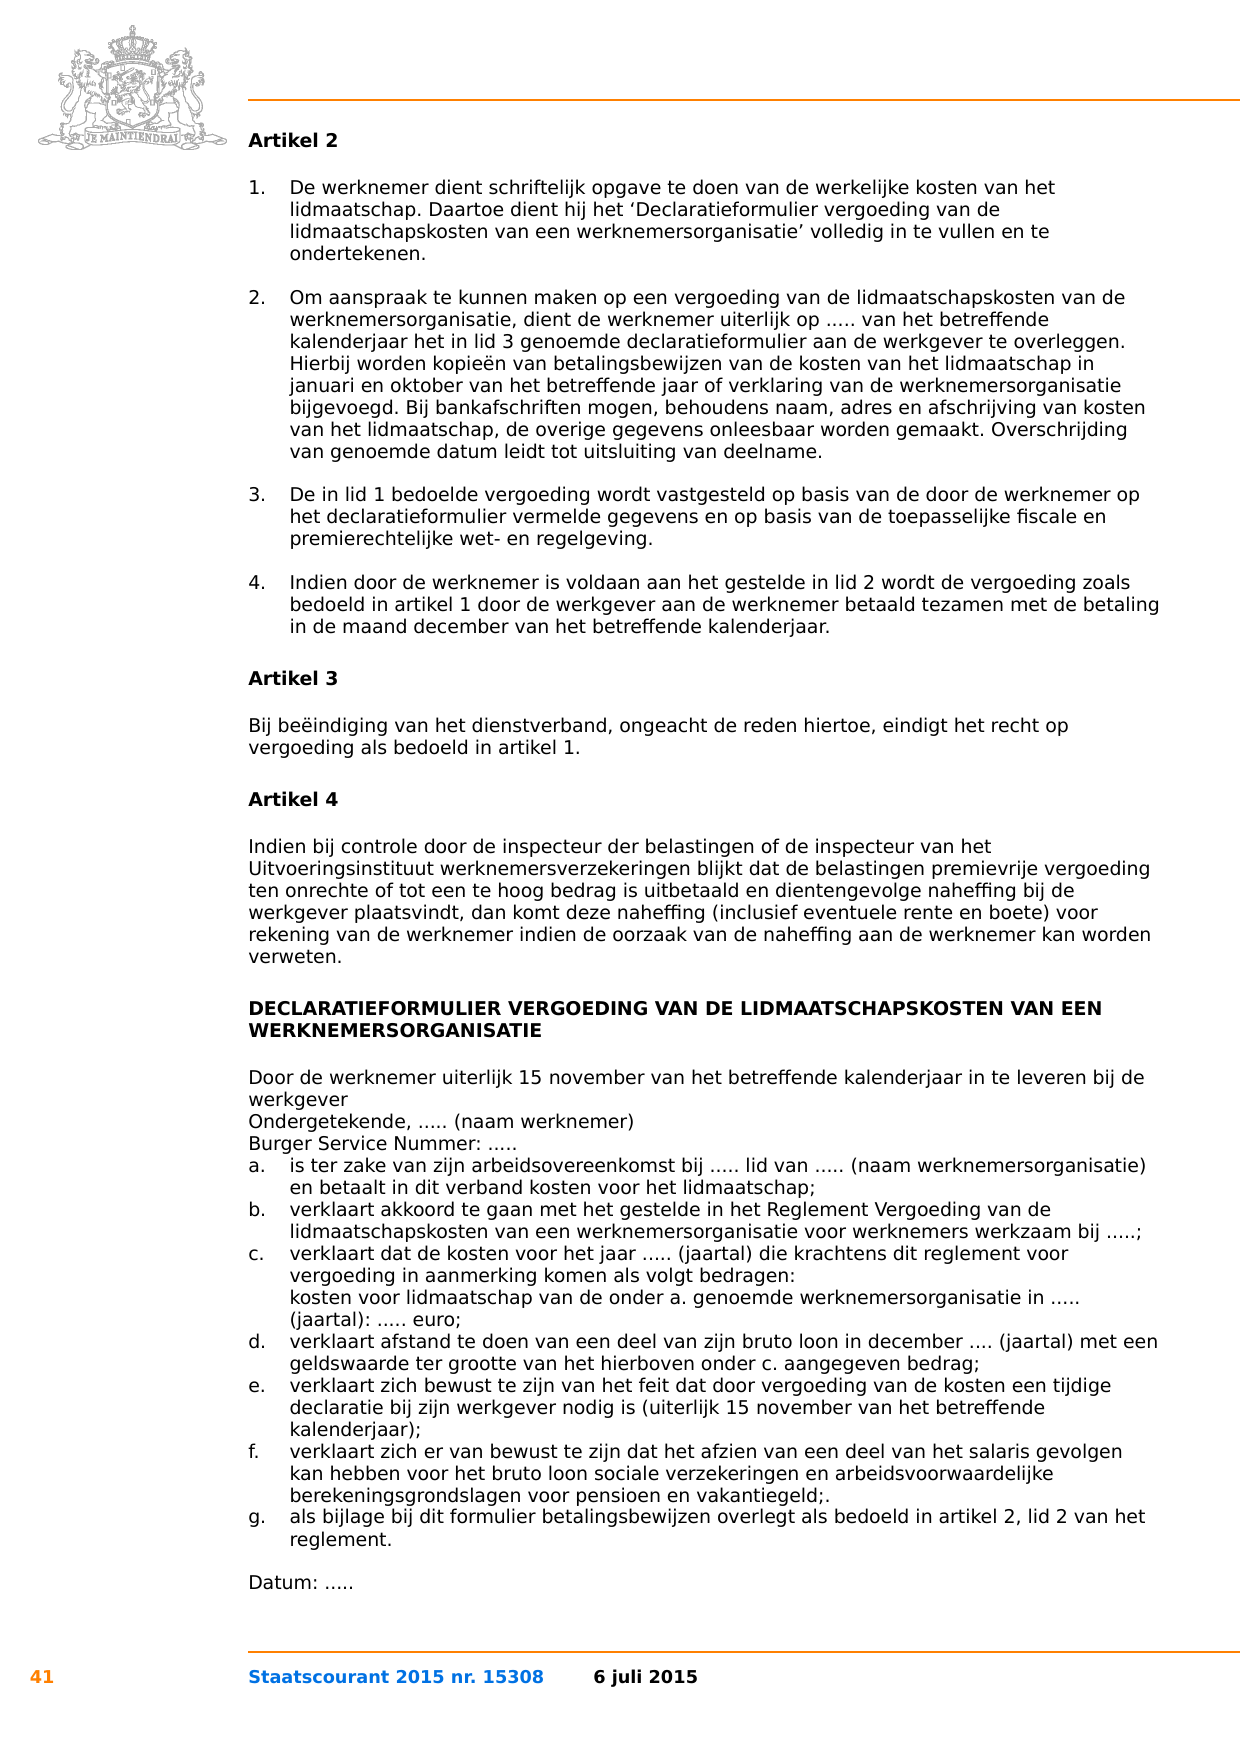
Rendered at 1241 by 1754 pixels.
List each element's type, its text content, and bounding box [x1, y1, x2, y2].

subtitle Artikel 2 [248, 130, 1163, 152]
text a. is ter zake van zijn arbeidsovereenkomst bij ..... lid van ..... (naam werknemersorganisatie) en betaalt in dit verband kosten voor het lidmaatschap; [248, 1155, 1163, 1199]
text Datum: ..... [248, 1572, 1163, 1594]
text c. verklaart dat de kosten voor het jaar ..... (jaartal) die krachtens dit reglement voor vergoeding in aanmerking komen als volgt bedragen: [248, 1243, 1163, 1287]
text 2. Om aanspraak te kunnen maken op een vergoeding van de lidmaatschapskosten van de werknemersorganisatie, dient de werknemer uiterlijk op ..... van het betreffende kalenderjaar het in lid 3 genoemde declaratieformulier aan de werkgever te overleggen. Hierbij worden kopieën van betalingsbewijzen van de kosten van het lidmaatschap in januari en oktober van het betreffende jaar of verklaring van de werknemersorganisatie bijgevoegd. Bij bankafschriften mogen, behoudens naam, adres en afschrijving van kosten van het lidmaatschap, de overige gegevens onleesbaar worden gemaakt. Overschrijding van genoemde datum leidt tot uitsluiting van deelname. [248, 287, 1163, 462]
text b. verklaart akkoord te gaan met het gestelde in het Reglement Vergoeding van de lidmaatschapskosten van een werknemersorganisatie voor werknemers werkzaam bij .....; [248, 1199, 1163, 1243]
text Door de werknemer uiterlijk 15 november van het betreffende kalenderjaar in te leveren bij de werkgever [248, 1067, 1163, 1111]
text Ondergetekende, ..... (naam werknemer) [248, 1111, 1163, 1133]
text f. verklaart zich er van bewust te zijn dat het afzien van een deel van het salaris gevolgen kan hebben voor het bruto loon sociale verzekeringen en arbeidsvoorwaardelijke berekeningsgrondslagen voor pensioen en vakantiegeld;. [248, 1441, 1163, 1506]
text d. verklaart afstand te doen van een deel van zijn bruto loon in december .... (jaartal) met een geldswaarde ter grootte van het hierboven onder c. aangegeven bedrag; [248, 1331, 1163, 1374]
text kosten voor lidmaatschap van de onder a. genoemde werknemersorganisatie in ..... (jaartal): ..... euro; [289, 1287, 1163, 1331]
text 1. De werknemer dient schriftelijk opgave te doen van de werkelijke kosten van het lidmaatschap. Daartoe dient hij het ‘Declaratieformulier vergoeding van de lidmaatschapskosten van een werknemersorganisatie’ volledig in te vullen en te ondertekenen. [248, 177, 1163, 265]
text 3. De in lid 1 bedoelde vergoeding wordt vastgesteld op basis van de door de werknemer op het declaratieformulier vermelde gegevens en op basis van de toepasselijke fiscale en premierechtelijke wet- en regelgeving. [248, 484, 1163, 550]
text 4. Indien door de werknemer is voldaan aan het gestelde in lid 2 wordt de vergoeding zoals bedoeld in artikel 1 door de werkgever aan de werknemer betaald tezamen met de betaling in de maand december van het betreffende kalenderjaar. [248, 572, 1163, 638]
text Burger Service Nummer: ..... [248, 1133, 1163, 1155]
subtitle Artikel 3 [248, 668, 1163, 690]
picture [38, 25, 227, 150]
text Bij beëindiging van het dienstverband, ongeacht de reden hiertoe, eindigt het recht op vergoeding als bedoeld in artikel 1. [248, 715, 1163, 759]
subtitle DECLARATIEFORMULIER VERGOEDING VAN DE LIDMAATSCHAPSKOSTEN VAN EEN WERKNEMERSORGANISATIE [248, 998, 1163, 1042]
subtitle Artikel 4 [248, 789, 1163, 811]
text e. verklaart zich bewust te zijn van het feit dat door vergoeding van de kosten een tijdige declaratie bij zijn werkgever nodig is (uiterlijk 15 november van het betreffende kalenderjaar); [248, 1374, 1163, 1441]
text g. als bijlage bij dit formulier betalingsbewijzen overlegt als bedoeld in artikel 2, lid 2 van het reglement. [248, 1506, 1163, 1550]
text Indien bij controle door de inspecteur der belastingen of de inspecteur van het Uitvoeringsinstituut werknemersverzekeringen blijkt dat de belastingen premievrije vergoeding ten onrechte of tot een te hoog bedrag is uitbetaald en dientengevolge naheffing bij de werkgever plaatsvindt, dan komt deze naheffing (inclusief eventuele rente en boete) voor rekening van de werknemer indien de oorzaak van de naheffing aan de werknemer kan worden verweten. [248, 836, 1163, 968]
